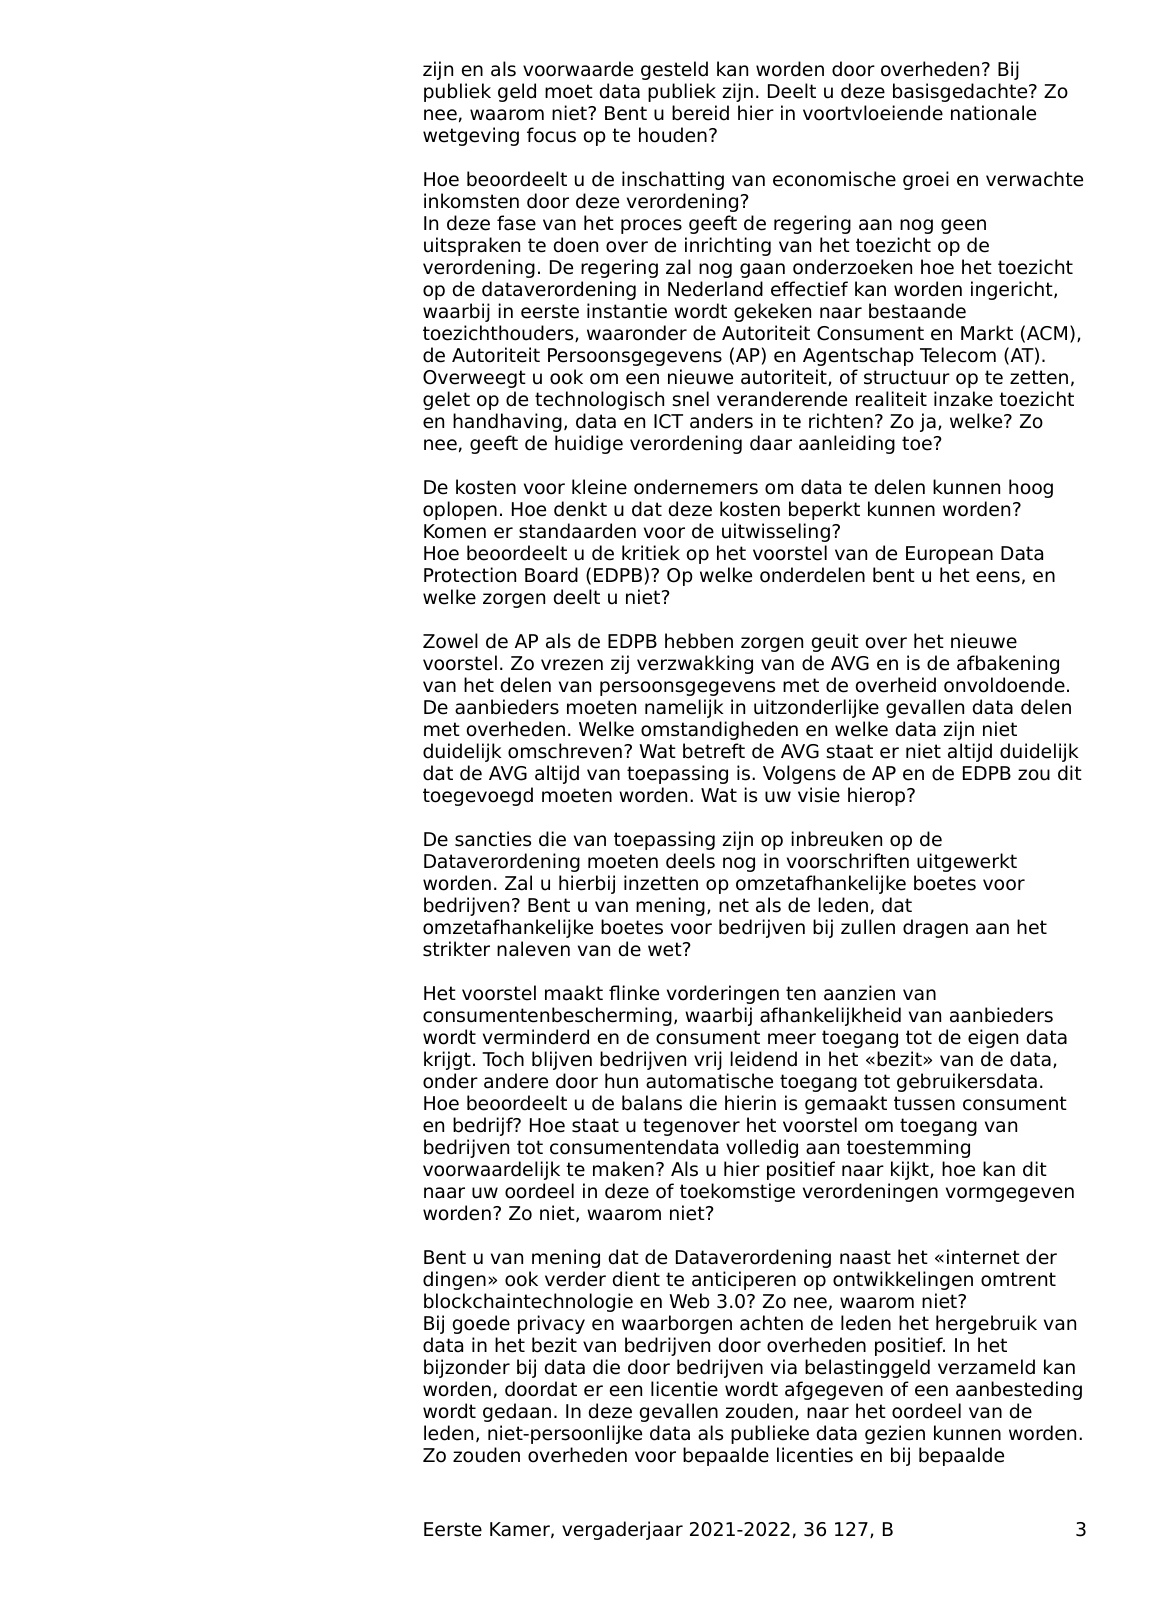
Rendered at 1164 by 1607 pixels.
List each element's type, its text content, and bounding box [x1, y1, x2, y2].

text Hoe beoordeelt u de kritiek op het voorstel van de European Data Protection Board (EDPB)? Op welke onderdelen bent u het eens, en welke zorgen deelt u niet? [422, 543, 1087, 609]
text Het voorstel maakt flinke vorderingen ten aanzien van consumentenbescherming, waarbij afhankelijkheid van aanbieders wordt verminderd en de consument meer toegang tot de eigen data krijgt. Toch blijven bedrijven vrij leidend in het «bezit» van de data, onder andere door hun automatische toegang tot gebruikersdata. Hoe beoordeelt u de balans die hierin is gemaakt tussen consument en bedrijf? Hoe staat u tegenover het voorstel om toegang van bedrijven tot consumentendata volledig aan toestemming voorwaardelijk te maken? Als u hier positief naar kijkt, hoe kan dit naar uw oordeel in deze of toekomstige verordeningen vormgegeven worden? Zo niet, waarom niet? [422, 983, 1087, 1225]
text In deze fase van het proces geeft de regering aan nog geen uitspraken te doen over de inrichting van het toezicht op de verordening. De regering zal nog gaan onderzoeken hoe het toezicht op de dataverordening in Nederland effectief kan worden ingericht, waarbij in eerste instantie wordt gekeken naar bestaande toezichthouders, waaronder de Autoriteit Consument en Markt (ACM), de Autoriteit Persoonsgegevens (AP) en Agentschap Telecom (AT). Overweegt u ook om een nieuwe autoriteit, of structuur op te zetten, gelet op de technologisch snel veranderende realiteit inzake toezicht en handhaving, data en ICT anders in te richten? Zo ja, welke? Zo nee, geeft de huidige verordening daar aanleiding toe? [422, 213, 1087, 455]
text Bij goede privacy en waarborgen achten de leden het hergebruik van data in het bezit van bedrijven door overheden positief. In het bijzonder bij data die door bedrijven via belastinggeld verzameld kan worden, doordat er een licentie wordt afgegeven of een aanbesteding wordt gedaan. In deze gevallen zouden, naar het oordeel van de leden, niet-persoonlijke data als publieke data gezien kunnen worden. Zo zouden overheden voor bepaalde licenties en bij bepaalde [422, 1313, 1087, 1467]
text zijn en als voorwaarde gesteld kan worden door overheden? Bij publiek geld moet data publiek zijn. Deelt u deze basisgedachte? Zo nee, waarom niet? Bent u bereid hier in voortvloeiende nationale wetgeving focus op te houden? [422, 59, 1087, 147]
text De sancties die van toepassing zijn op inbreuken op de Dataverordening moeten deels nog in voorschriften uitgewerkt worden. Zal u hierbij inzetten op omzetafhankelijke boetes voor bedrijven? Bent u van mening, net als de leden, dat omzetafhankelijke boetes voor bedrijven bij zullen dragen aan het strikter naleven van de wet? [422, 829, 1087, 961]
text Bent u van mening dat de Dataverordening naast het «internet der dingen» ook verder dient te anticiperen op ontwikkelingen omtrent blockchaintechnologie en Web 3.0? Zo nee, waarom niet? [422, 1247, 1087, 1313]
text Hoe beoordeelt u de inschatting van economische groei en verwachte inkomsten door deze verordening? [422, 169, 1087, 213]
text Zowel de AP als de EDPB hebben zorgen geuit over het nieuwe voorstel. Zo vrezen zij verzwakking van de AVG en is de afbakening van het delen van persoonsgegevens met de overheid onvoldoende. De aanbieders moeten namelijk in uitzonderlijke gevallen data delen met overheden. Welke omstandigheden en welke data zijn niet duidelijk omschreven? Wat betreft de AVG staat er niet altijd duidelijk dat de AVG altijd van toepassing is. Volgens de AP en de EDPB zou dit toegevoegd moeten worden. Wat is uw visie hierop? [422, 631, 1087, 807]
text De kosten voor kleine ondernemers om data te delen kunnen hoog oplopen. Hoe denkt u dat deze kosten beperkt kunnen worden? Komen er standaarden voor de uitwisseling? [422, 477, 1087, 543]
